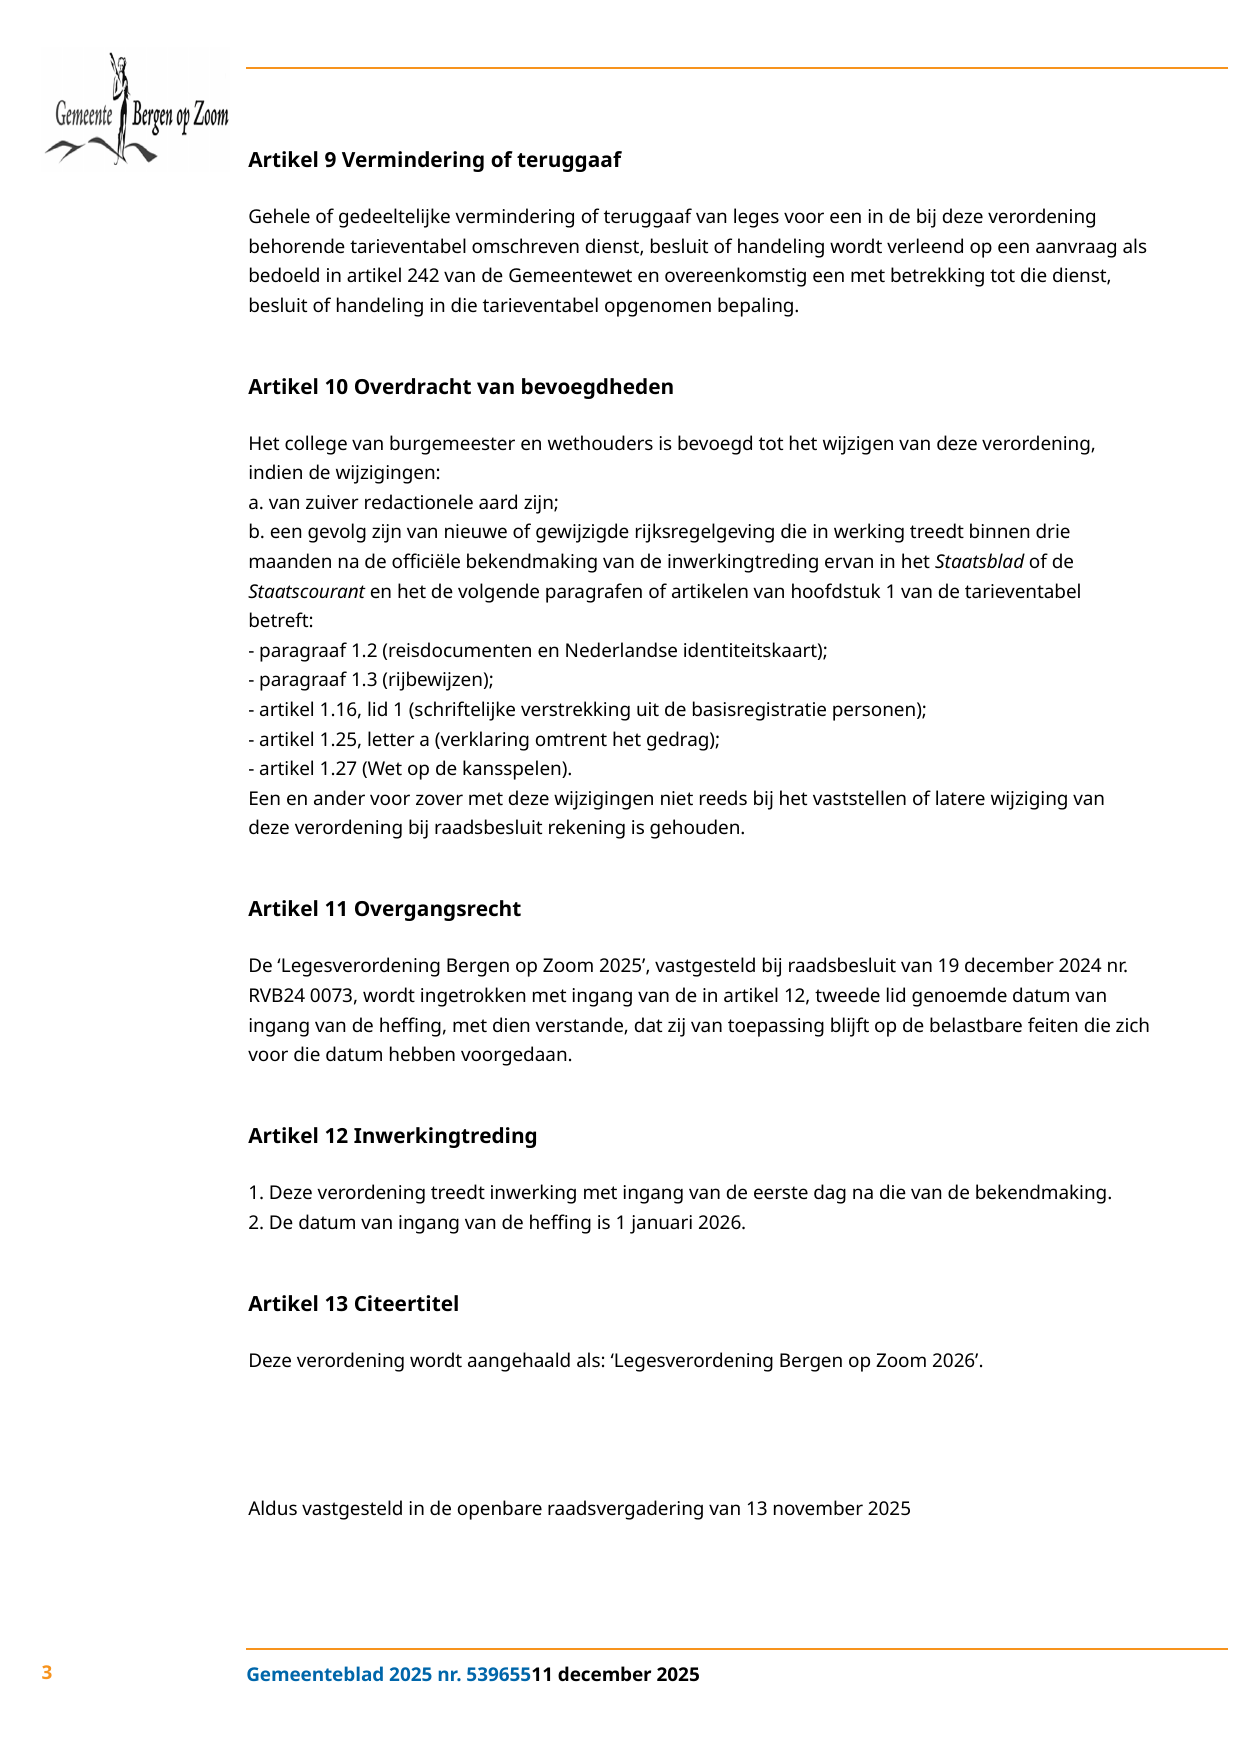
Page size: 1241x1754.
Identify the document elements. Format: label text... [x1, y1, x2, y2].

text Artikel 10 Overdracht van bevoegdheden [248, 372, 1152, 400]
text - paragraaf 1.2 (reisdocumenten en Nederlandse identiteitskaart); [248, 637, 1152, 663]
text 2. De datum van ingang van de heffing is 1 januari 2026. [248, 1209, 1152, 1235]
text - artikel 1.27 (Wet op de kansspelen). [248, 755, 1152, 781]
text b. een gevolg zijn van nieuwe of gewijzigde rijksregelgeving die in werking treedt binnen drie maanden na de officiële bekendmaking van de inwerkingtreding ervan in het Staatsblad of de Staatscourant en het de volgende paragrafen of artikelen van hoofdstuk 1 van de tarieventabel betreft: [248, 519, 1152, 633]
text - artikel 1.25, letter a (verklaring omtrent het gedrag); [248, 726, 1152, 752]
text a. van zuiver redactionele aard zijn; [248, 489, 1152, 515]
text Deze verordening wordt aangehaald als: ‘Legesverordening Bergen op Zoom 2026’. [248, 1347, 1152, 1373]
text Het college van burgemeester en wethouders is bevoegd tot het wijzigen van deze verordening, indien de wijzigingen: [248, 430, 1152, 485]
text - paragraaf 1.3 (rijbewijzen); [248, 667, 1152, 692]
text Gehele of gedeeltelijke vermindering of teruggaaf van leges voor een in de bij deze verordening behorende tarieventabel omschreven dienst, besluit of handeling wordt verleend op een aanvraag als bedoeld in artikel 242 van de Gemeentewet en overeenkomstig een met betrekking tot die dienst, besluit of handeling in die tarieventabel opgenomen bepaling. [248, 203, 1152, 318]
text De ‘Legesverordening Bergen op Zoom 2025’, vastgesteld bij raadsbesluit van 19 december 2024 nr. RVB24 0073, wordt ingetrokken met ingang van de in artikel 12, tweede lid genoemde datum van ingang van de heffing, met dien verstande, dat zij van toepassing blijft op de belastbare feiten die zich voor die datum hebben voorgedaan. [248, 953, 1152, 1067]
text Artikel 13 Citeertitel [248, 1289, 1152, 1317]
text - artikel 1.16, lid 1 (schriftelijke verstrekking uit de basisregistratie personen); [248, 696, 1152, 722]
text Artikel 12 Inwerkingtreding [248, 1121, 1152, 1150]
picture [41, 47, 231, 172]
text Een en ander voor zover met deze wijzigingen niet reeds bij het vaststellen of latere wijziging van deze verordening bij raadsbesluit rekening is gehouden. [248, 785, 1152, 840]
text Artikel 11 Overgangsrecht [248, 894, 1152, 923]
text 1. Deze verordening treedt inwerking met ingang van de eerste dag na die van de bekendmaking. [248, 1179, 1152, 1205]
text Artikel 9 Vermindering of teruggaaf [248, 145, 1152, 174]
text Aldus vastgesteld in de openbare raadsvergadering van 13 november 2025 [248, 1495, 1152, 1521]
